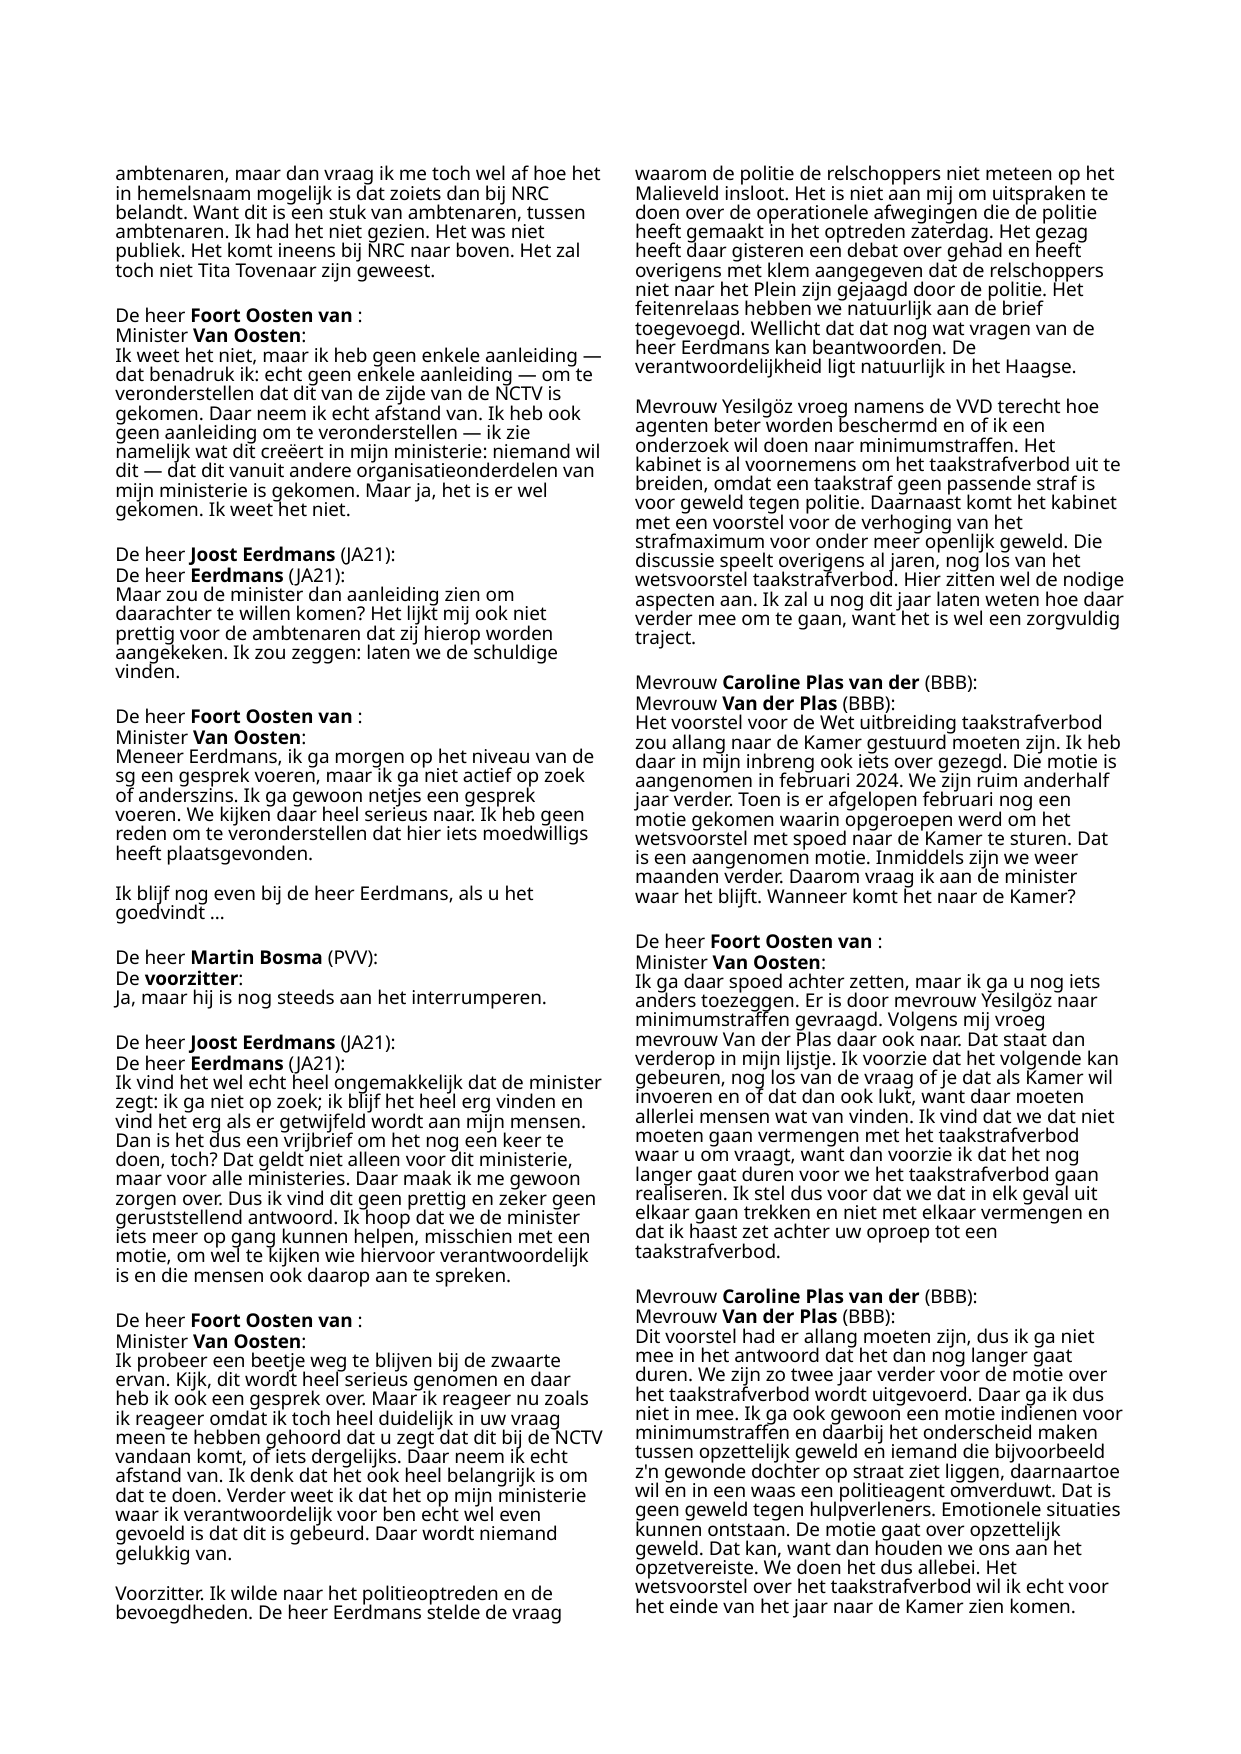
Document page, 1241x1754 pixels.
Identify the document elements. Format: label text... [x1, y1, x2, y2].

text Ik weet het niet, maar ik heb geen enkele aanleiding — dat benadruk ik: echt geen enkele aanleiding — om te veronderstellen dat dit van de zijde van de NCTV is gekomen. Daar neem ik echt afstand van. Ik heb ook geen aanleiding om te veronderstellen — ik zie namelijk wat dit creëert in mijn ministerie: niemand wil dit — dat dit vanuit andere organisatieonderdelen van mijn ministerie is gekomen. Maar ja, het is er wel gekomen. Ik weet het niet. [115, 347, 605, 520]
text De heer Martin Bosma (PVV): [115, 944, 605, 970]
text Ja, maar hij is nog steeds aan het interrumperen. [115, 989, 605, 1008]
text Ik ga daar spoed achter zetten, maar ik ga u nog iets anders toezeggen. Er is door mevrouw Yesilgöz naar minimumstraffen gevraagd. Volgens mij vroeg mevrouw Van der Plas daar ook naar. Dat staat dan verderop in mijn lijstje. Ik voorzie dat het volgende kan gebeuren, nog los van de vraag of je dat als Kamer wil invoeren en of dat dan ook lukt, want daar moeten allerlei mensen wat van vinden. Ik vind dat we dat niet moeten gaan vermengen met het taakstrafverbod waar u om vraagt, want dan voorzie ik dat het nog langer gaat duren voor we het taakstrafverbod gaan realiseren. Ik stel dus voor dat we dat in elk geval uit elkaar gaan trekken en niet met elkaar vermengen en dat ik haast zet achter uw oproep tot een taakstrafverbod. [635, 973, 1125, 1262]
text Minister Van Oosten: [115, 327, 605, 347]
text De heer Foort Oosten van : [115, 302, 605, 327]
text Mevrouw Caroline Plas van der (BBB): [635, 1283, 1125, 1308]
text Ik probeer een beetje weg te blijven bij de zwaarte ervan. Kijk, dit wordt heel serieus genomen en daar heb ik ook een gesprek over. Maar ik reageer nu zoals ik reageer omdat ik toch heel duidelijk in uw vraag meen te hebben gehoord dat u zegt dat dit bij de NCTV vandaan komt, of iets dergelijks. Daar neem ik echt afstand van. Ik denk dat het ook heel belangrijk is om dat te doen. Verder weet ik dat het op mijn ministerie waar ik verantwoordelijk voor ben echt wel even gevoeld is dat dit is gebeurd. Daar wordt niemand gelukkig van. [115, 1352, 605, 1564]
text De heer Joost Eerdmans (JA21): [115, 1029, 605, 1055]
text ambtenaren, maar dan vraag ik me toch wel af hoe het in hemelsnaam mogelijk is dat zoiets dan bij NRC belandt. Want dit is een stuk van ambtenaren, tussen ambtenaren. Ik had het niet gezien. Het was niet publiek. Het komt ineens bij NRC naar boven. Het zal toch niet Tita Tovenaar zijn geweest. [115, 165, 605, 281]
text Ik blijf nog even bij de heer Eerdmans, als u het goedvindt … [115, 884, 605, 923]
text Mevrouw Van der Plas (BBB): [635, 695, 1125, 714]
text Mevrouw Van der Plas (BBB): [635, 1308, 1125, 1328]
text De heer Foort Oosten van : [115, 1307, 605, 1333]
text De voorzitter: [115, 970, 605, 989]
text Mevrouw Yesilgöz vroeg namens de VVD terecht hoe agenten beter worden beschermd en of ik een onderzoek wil doen naar minimumstraffen. Het kabinet is al voornemens om het taakstrafverbod uit te breiden, omdat een taakstraf geen passende straf is voor geweld tegen politie. Daarnaast komt het kabinet met een voorstel voor de verhoging van het strafmaximum voor onder meer openlijk geweld. Die discussie speelt overigens al jaren, nog los van het wetsvoorstel taakstrafverbod. Hier zitten wel de nodige aspecten aan. Ik zal u nog dit jaar laten weten hoe daar verder mee om te gaan, want het is wel een zorgvuldig traject. [635, 398, 1125, 648]
text Minister Van Oosten: [115, 1333, 605, 1352]
text Ik vind het wel echt heel ongemakkelijk dat de minister zegt: ik ga niet op zoek; ik blijf het heel erg vinden en vind het erg als er getwijfeld wordt aan mijn mensen. Dan is het dus een vrijbrief om het nog een keer te doen, toch? Dat geldt niet alleen voor dit ministerie, maar voor alle ministeries. Daar maak ik me gewoon zorgen over. Dus ik vind dit geen prettig en zeker geen geruststellend antwoord. Ik hoop dat we de minister iets meer op gang kunnen helpen, misschien met een motie, om wel te kijken wie hiervoor verantwoordelijk is en die mensen ook daarop aan te spreken. [115, 1074, 605, 1286]
text Maar zou de minister dan aanleiding zien om daarachter te willen komen? Het lijkt mij ook niet prettig voor de ambtenaren dat zij hierop worden aangekeken. Ik zou zeggen: laten we de schuldige vinden. [115, 586, 605, 682]
text De heer Eerdmans (JA21): [115, 567, 605, 586]
text Voorzitter. Ik wilde naar het politieoptreden en de bevoegdheden. De heer Eerdmans stelde de vraag [115, 1584, 605, 1623]
text Minister Van Oosten: [635, 954, 1125, 973]
text Minister Van Oosten: [115, 729, 605, 748]
text waarom de politie de relschoppers niet meteen op het Malieveld insloot. Het is niet aan mij om uitspraken te doen over de operationele afwegingen die de politie heeft gemaakt in het optreden zaterdag. Het gezag heeft daar gisteren een debat over gehad en heeft overigens met klem aangegeven dat de relschoppers niet naar het Plein zijn gejaagd door de politie. Het feitenrelaas hebben we natuurlijk aan de brief toegevoegd. Wellicht dat dat nog wat vragen van de heer Eerdmans kan beantwoorden. De verantwoordelijkheid ligt natuurlijk in het Haagse. [635, 165, 1125, 377]
text Dit voorstel had er allang moeten zijn, dus ik ga niet mee in het antwoord dat het dan nog langer gaat duren. We zijn zo twee jaar verder voor de motie over het taakstrafverbod wordt uitgevoerd. Daar ga ik dus niet in mee. Ik ga ook gewoon een motie indienen voor minimumstraffen en daarbij het onderscheid maken tussen opzettelijk geweld en iemand die bijvoorbeeld z'n gewonde dochter op straat ziet liggen, daarnaartoe wil en in een waas een politieagent omverduwt. Dat is geen geweld tegen hulpverleners. Emotionele situaties kunnen ontstaan. De motie gaat over opzettelijk geweld. Dat kan, want dan houden we ons aan het opzetvereiste. We doen het dus allebei. Het wetsvoorstel over het taakstrafverbod wil ik echt voor het einde van het jaar naar de Kamer zien komen. [635, 1328, 1125, 1617]
text Meneer Eerdmans, ik ga morgen op het niveau van de sg een gesprek voeren, maar ik ga niet actief op zoek of anderszins. Ik ga gewoon netjes een gesprek voeren. We kijken daar heel serieus naar. Ik heb geen reden om te veronderstellen dat hier iets moedwilligs heeft plaatsgevonden. [115, 748, 605, 864]
text De heer Joost Eerdmans (JA21): [115, 541, 605, 567]
text Mevrouw Caroline Plas van der (BBB): [635, 669, 1125, 695]
text De heer Foort Oosten van : [635, 928, 1125, 954]
text Het voorstel voor de Wet uitbreiding taakstrafverbod zou allang naar de Kamer gestuurd moeten zijn. Ik heb daar in mijn inbreng ook iets over gezegd. Die motie is aangenomen in februari 2024. We zijn ruim anderhalf jaar verder. Toen is er afgelopen februari nog een motie gekomen waarin opgeroepen werd om het wetsvoorstel met spoed naar de Kamer te sturen. Dat is een aangenomen motie. Inmiddels zijn we weer maanden verder. Daarom vraag ik aan de minister waar het blijft. Wanneer komt het naar de Kamer? [635, 714, 1125, 907]
text De heer Foort Oosten van : [115, 703, 605, 729]
text De heer Eerdmans (JA21): [115, 1055, 605, 1074]
